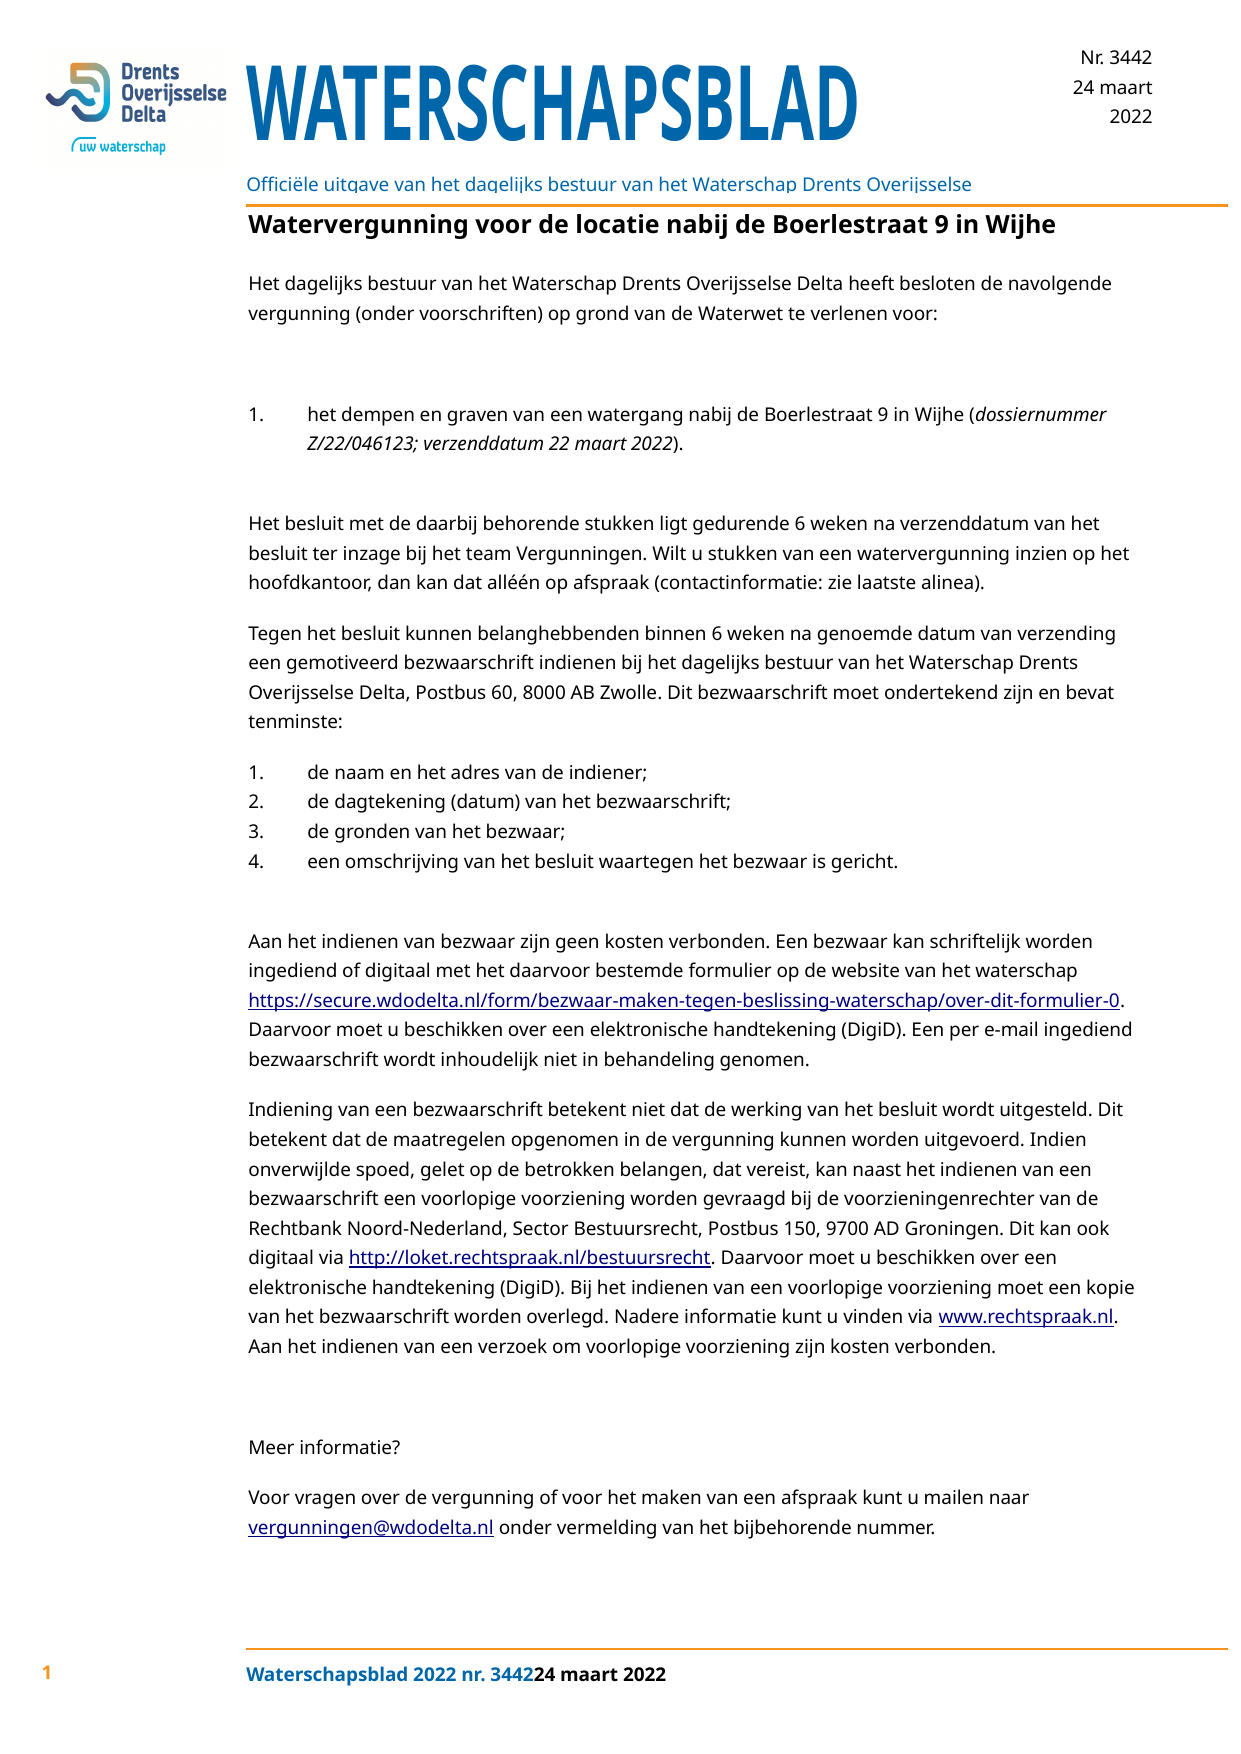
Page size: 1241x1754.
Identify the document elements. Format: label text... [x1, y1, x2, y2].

list de dagtekening (datum) van het bezwaarschrift; [248, 789, 1152, 814]
text Tegen het besluit kunnen belanghebbenden binnen 6 weken na genoemde datum van verzending een gemotiveerd bezwaarschrift indienen bij het dagelijks bestuur van het Waterschap Drents Overijsselse Delta, Postbus 60, 8000 AB Zwolle. Dit bezwaarschrift moet ondertekend zijn en bevat tenminste: [248, 620, 1152, 734]
picture [41, 47, 231, 172]
text Het dagelijks bestuur van het Waterschap Drents Overijsselse Delta heeft besloten de navolgende vergunning (onder voorschriften) op grond van de Waterwet te verlenen voor: [248, 270, 1152, 326]
list een omschrijving van het besluit waartegen het bezwaar is gericht. [248, 848, 1152, 873]
list het dempen en graven van een watergang nabij de Boerlestraat 9 in Wijhe (dossiernummer Z/22/046123; verzenddatum 22 maart 2022). [248, 401, 1152, 456]
list de gronden van het bezwaar; [248, 818, 1152, 844]
text Watervergunning voor de locatie nabij de Boerlestraat 9 in Wijhe [248, 207, 1152, 241]
text Meer informatie? [248, 1434, 1152, 1460]
text Indiening van een bezwaarschrift betekent niet dat de werking van het besluit wordt uitgesteld. Dit betekent dat de maatregelen opgenomen in de vergunning kunnen worden uitgevoerd. Indien onverwijlde spoed, gelet op de betrokken belangen, dat vereist, kan naast het indienen van een bezwaarschrift een voorlopige voorziening worden gevraagd bij de voorzieningenrechter van de Rechtbank Noord-Nederland, Sector Bestuursrecht, Postbus 150, 9700 AD Groningen. Dit kan ook digitaal via http://loket.rechtspraak.nl/bestuursrecht. Daarvoor moet u beschikken over een elektronische handtekening (DigiD). Bij het indienen van een voorlopige voorziening moet een kopie van het bezwaarschrift worden overlegd. Nadere informatie kunt u vinden via www.rechtspraak.nl. Aan het indienen van een verzoek om voorlopige voorziening zijn kosten verbonden. [248, 1097, 1152, 1359]
text Voor vragen over de vergunning of voor het maken van een afspraak kunt u mailen naar vergunningen@wdodelta.nl onder vermelding van het bijbehorende nummer. [248, 1484, 1152, 1540]
text Aan het indienen van bezwaar zijn geen kosten verbonden. Een bezwaar kan schriftelijk worden ingediend of digitaal met het daarvoor bestemde formulier op de website van het waterschap https://secure.wdodelta.nl/form/bezwaar-maken-tegen-beslissing-waterschap/over-dit-formulier-0. Daarvoor moet u beschikken over een elektronische handtekening (DigiD). Een per e-mail ingediend bezwaarschrift wordt inhoudelijk niet in behandeling genomen. [248, 928, 1152, 1072]
text Het besluit met de daarbij behorende stukken ligt gedurende 6 weken na verzenddatum van het besluit ter inzage bij het team Vergunningen. Wilt u stukken van een watervergunning inzien op het hoofdkantoor, dan kan dat alléén op afspraak (contactinformatie: zie laatste alinea). [248, 510, 1152, 595]
list de naam en het adres van de indiener; [248, 759, 1152, 785]
